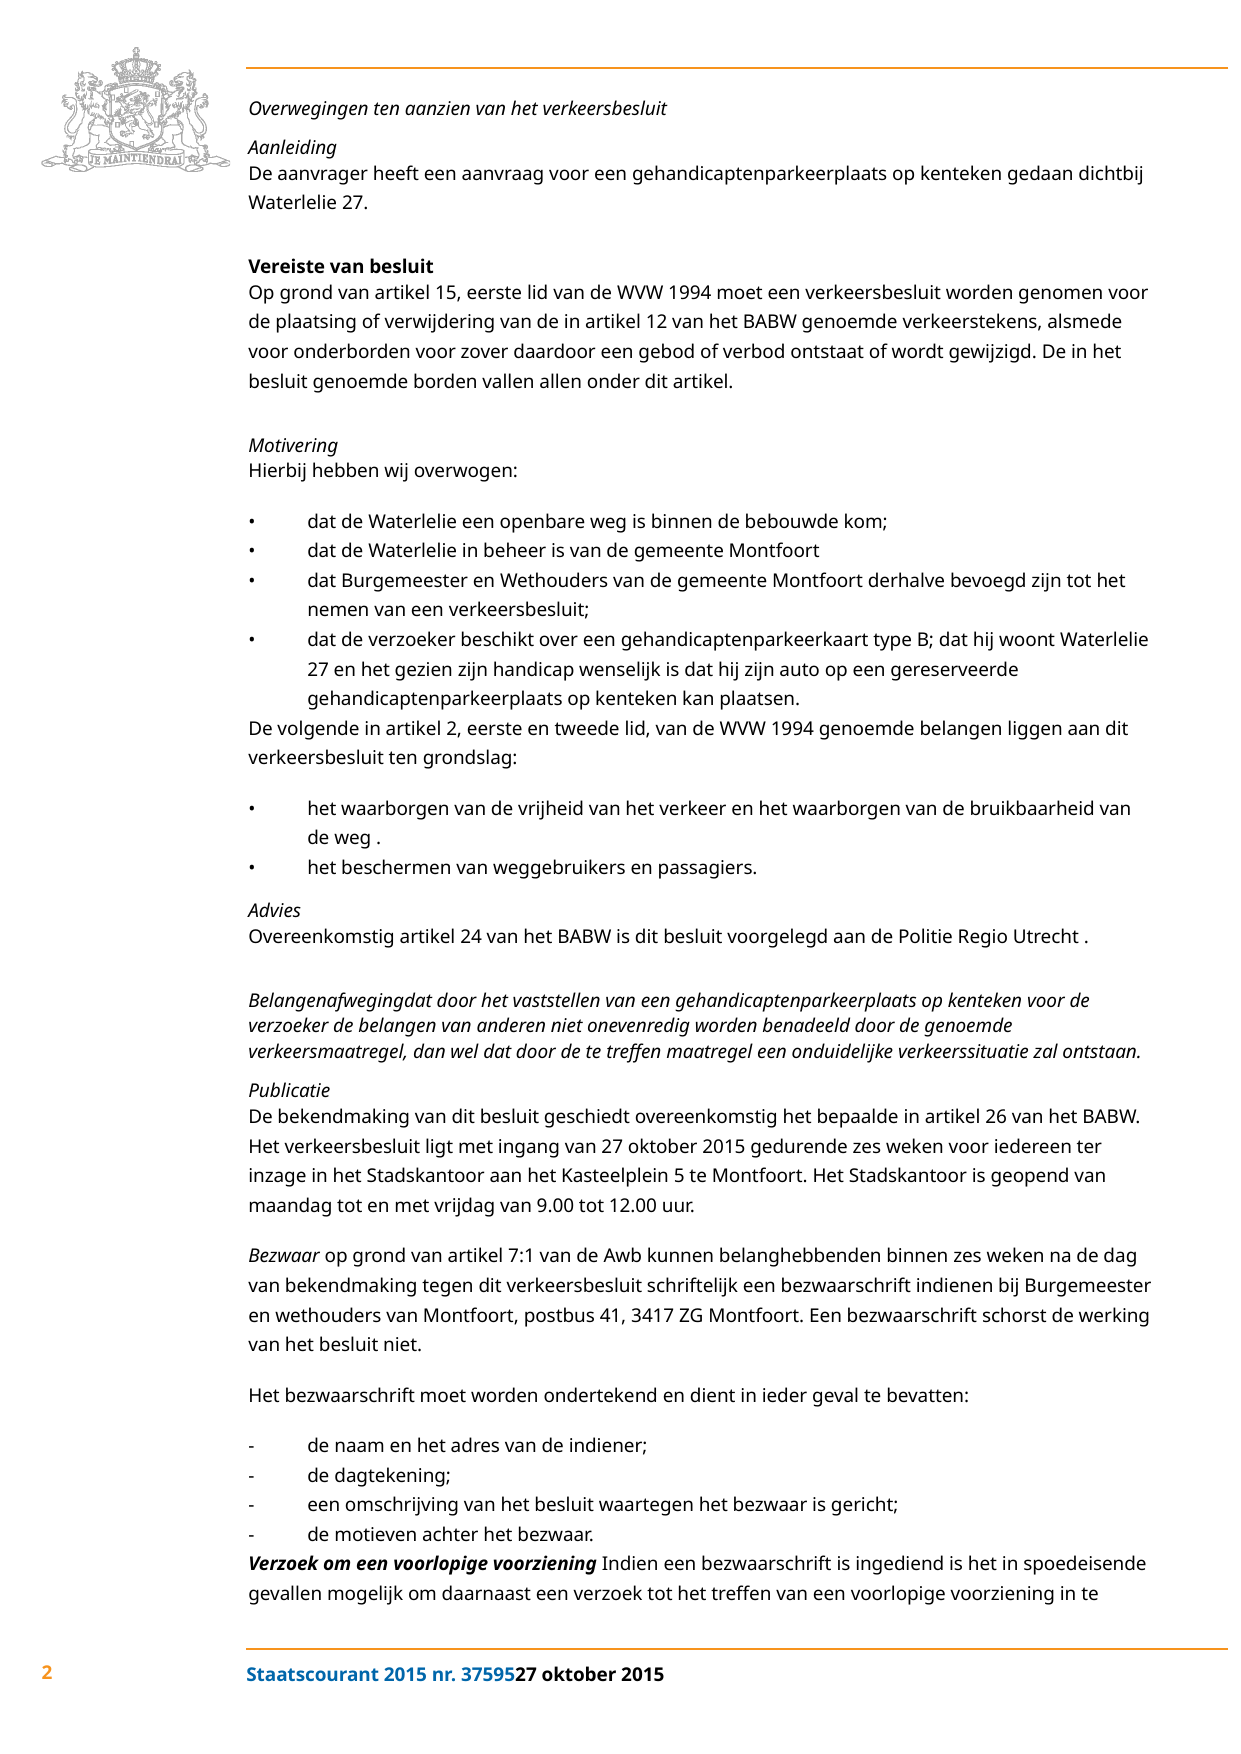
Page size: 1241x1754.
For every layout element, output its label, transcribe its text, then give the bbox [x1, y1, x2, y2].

text Advies [248, 897, 1152, 923]
list de dagtekening; [248, 1462, 1152, 1487]
text De volgende in artikel 2, eerste en tweede lid, van de WVW 1994 genoemde belangen liggen aan dit verkeersbesluit ten grondslag: [248, 715, 1152, 770]
text De bekendmaking van dit besluit geschiedt overeenkomstig het bepaalde in artikel 26 van het BABW. Het verkeersbesluit ligt met ingang van 27 oktober 2015 gedurende zes weken voor iedereen ter inzage in het Stadskantoor aan het Kasteelplein 5 te Montfoort. Het Stadskantoor is geopend van maandag tot en met vrijdag van 9.00 tot 12.00 uur. [248, 1103, 1152, 1218]
text Belangenafwegingdat door het vaststellen van een gehandicaptenparkeerplaats op kenteken voor de verzoeker de belangen van anderen niet onevenredig worden benadeeld door de genoemde verkeersmaatregel, dan wel dat door de te treffen maatregel een onduidelijke verkeerssituatie zal ontstaan. [248, 987, 1152, 1064]
picture [41, 47, 231, 172]
text Op grond van artikel 15, eerste lid van de WVW 1994 moet een verkeersbesluit worden genomen voor de plaatsing of verwijdering van de in artikel 12 van het BABW genoemde verkeerstekens, alsmede voor onderborden voor zover daardoor een gebod of verbod ontstaat of wordt gewijzigd. De in het besluit genoemde borden vallen allen onder dit artikel. [248, 279, 1152, 393]
text Hierbij hebben wij overwogen: [248, 457, 1152, 483]
text Motivering [248, 432, 1152, 457]
text Bezwaar op grond van artikel 7:1 van de Awb kunnen belanghebbenden binnen zes weken na de dag van bekendmaking tegen dit verkeersbesluit schriftelijk een bezwaarschrift indienen bij Burgemeester en wethouders van Montfoort, postbus 41, 3417 ZG Montfoort. Een bezwaarschrift schorst de werking van het besluit niet. [248, 1243, 1152, 1357]
text Publicatie [248, 1078, 1152, 1103]
text Het bezwaarschrift moet worden ondertekend en dient in ieder geval te bevatten: [248, 1382, 1152, 1407]
text De aanvrager heeft een aanvraag voor een gehandicaptenparkeerplaats op kenteken gedaan dichtbij Waterlelie 27. [248, 160, 1152, 215]
list dat de Waterlelie een openbare weg is binnen de bebouwde kom; [248, 508, 1152, 534]
text Vereiste van besluit [248, 253, 1152, 279]
text Overeenkomstig artikel 24 van het BABW is dit besluit voorgelegd aan de Politie Regio Utrecht . [248, 923, 1152, 949]
text Aanleiding [248, 134, 1152, 160]
list het beschermen van weggebruikers en passagiers. [248, 854, 1152, 880]
list dat de verzoeker beschikt over een gehandicaptenparkeerkaart type B; dat hij woont Waterlelie 27 en het gezien zijn handicap wenselijk is dat hij zijn auto op een gereserveerde gehandicaptenparkeerplaats op kenteken kan plaatsen. [248, 626, 1152, 711]
list dat Burgemeester en Wethouders van de gemeente Montfoort derhalve bevoegd zijn tot het nemen van een verkeersbesluit; [248, 567, 1152, 622]
text Verzoek om een voorlopige voorziening Indien een bezwaarschrift is ingediend is het in spoedeisende gevallen mogelijk om daarnaast een verzoek tot het treffen van een voorlopige voorziening in te [248, 1551, 1152, 1606]
text Overwegingen ten aanzien van het verkeersbesluit [248, 95, 1152, 121]
list een omschrijving van het besluit waartegen het bezwaar is gericht; [248, 1491, 1152, 1517]
list het waarborgen van de vrijheid van het verkeer en het waarborgen van de bruikbaarheid van de weg . [248, 795, 1152, 850]
list de motieven achter het bezwaar. [248, 1521, 1152, 1547]
list de naam en het adres van de indiener; [248, 1432, 1152, 1458]
list dat de Waterlelie in beheer is van de gemeente Montfoort [248, 537, 1152, 563]
